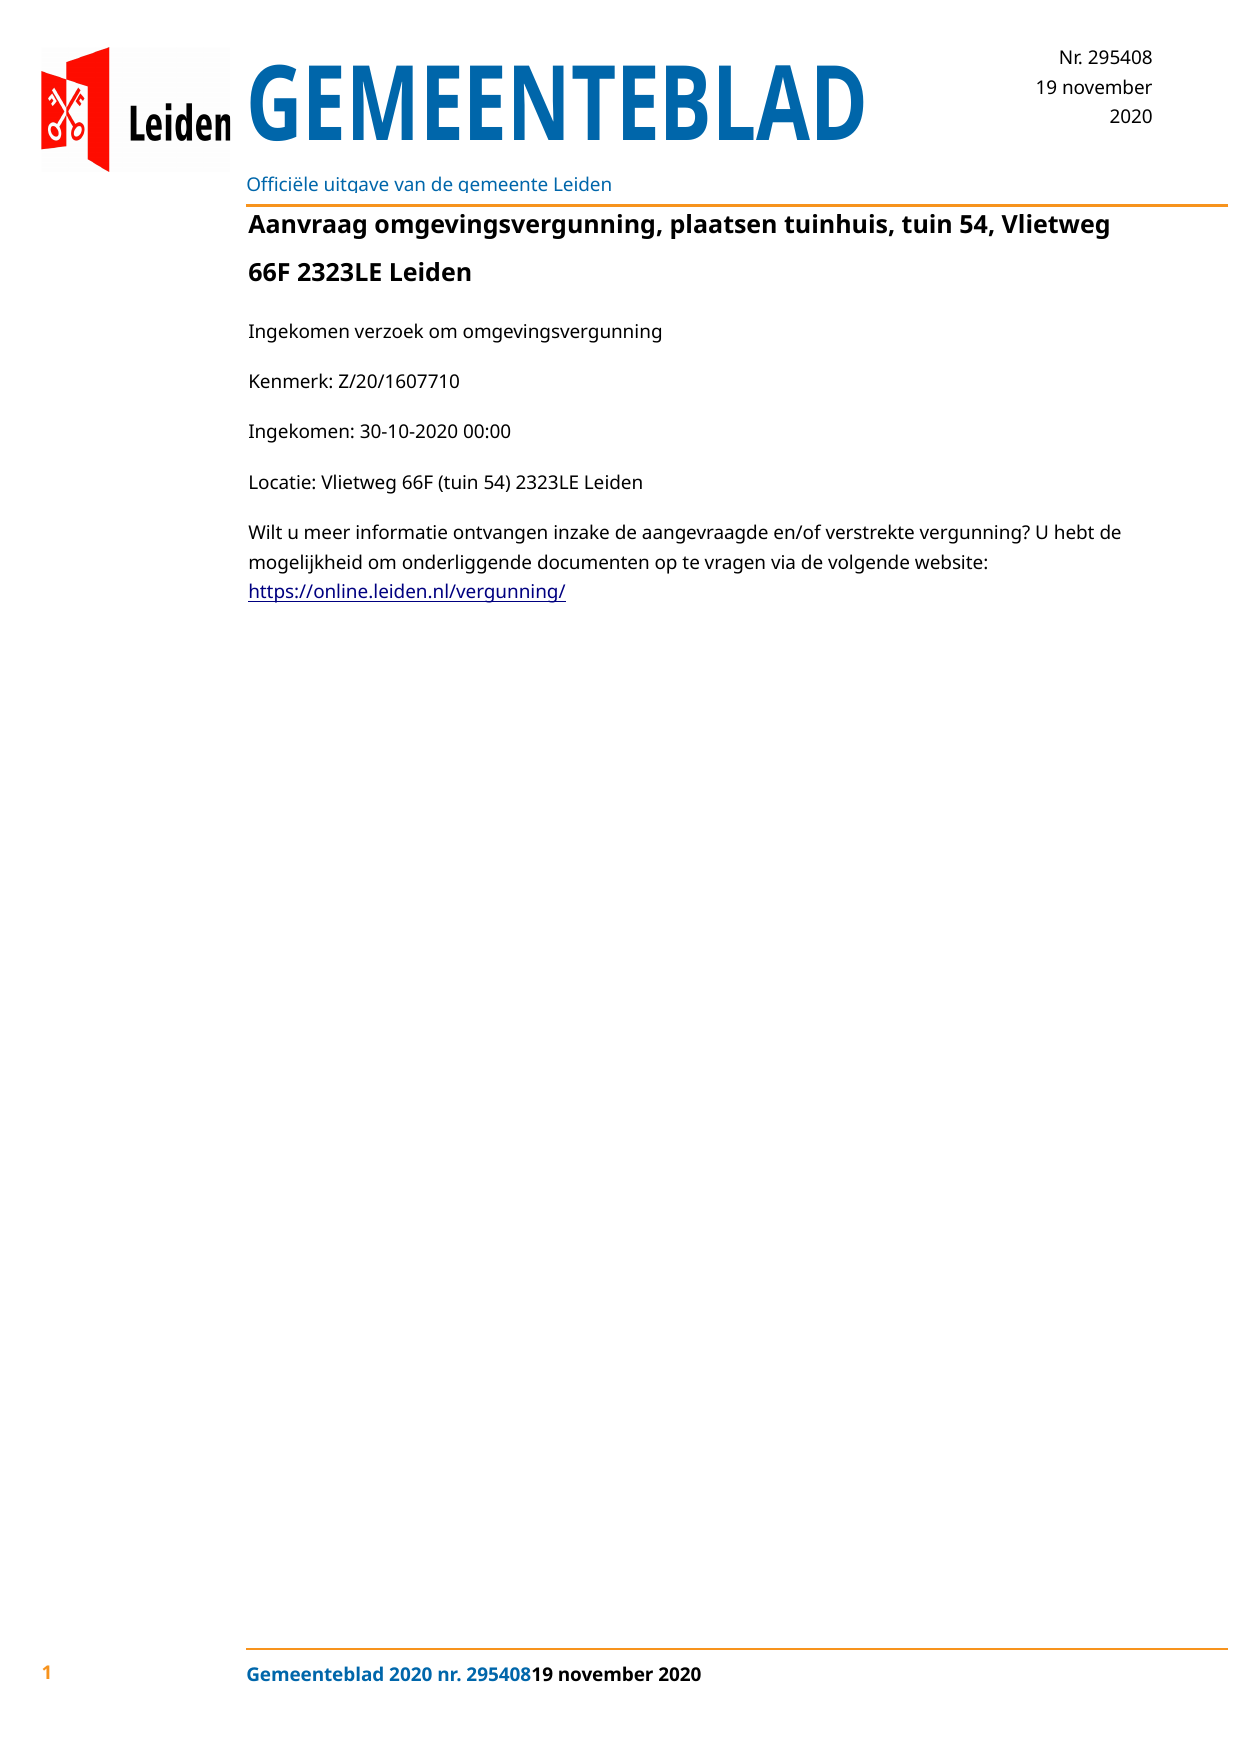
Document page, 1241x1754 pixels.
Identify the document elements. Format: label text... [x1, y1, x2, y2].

text Locatie: Vlietweg 66F (tuin 54) 2323LE Leiden [248, 469, 1152, 495]
text Aanvraag omgevingsvergunning, plaatsen tuinhuis, tuin 54, Vlietweg 66F 2323LE Leiden [248, 207, 1152, 288]
text Ingekomen: 30-10-2020 00:00 [248, 419, 1152, 444]
text Wilt u meer informatie ontvangen inzake de aangevraagde en/of verstrekte vergunning? U hebt de mogelijkheid om onderliggende documenten op te vragen via de volgende website: https://online.leiden.nl/vergunning/ [248, 519, 1152, 604]
picture [41, 47, 231, 172]
text Kenmerk: Z/20/1607710 [248, 368, 1152, 394]
text Ingekomen verzoek om omgevingsvergunning [248, 318, 1152, 344]
